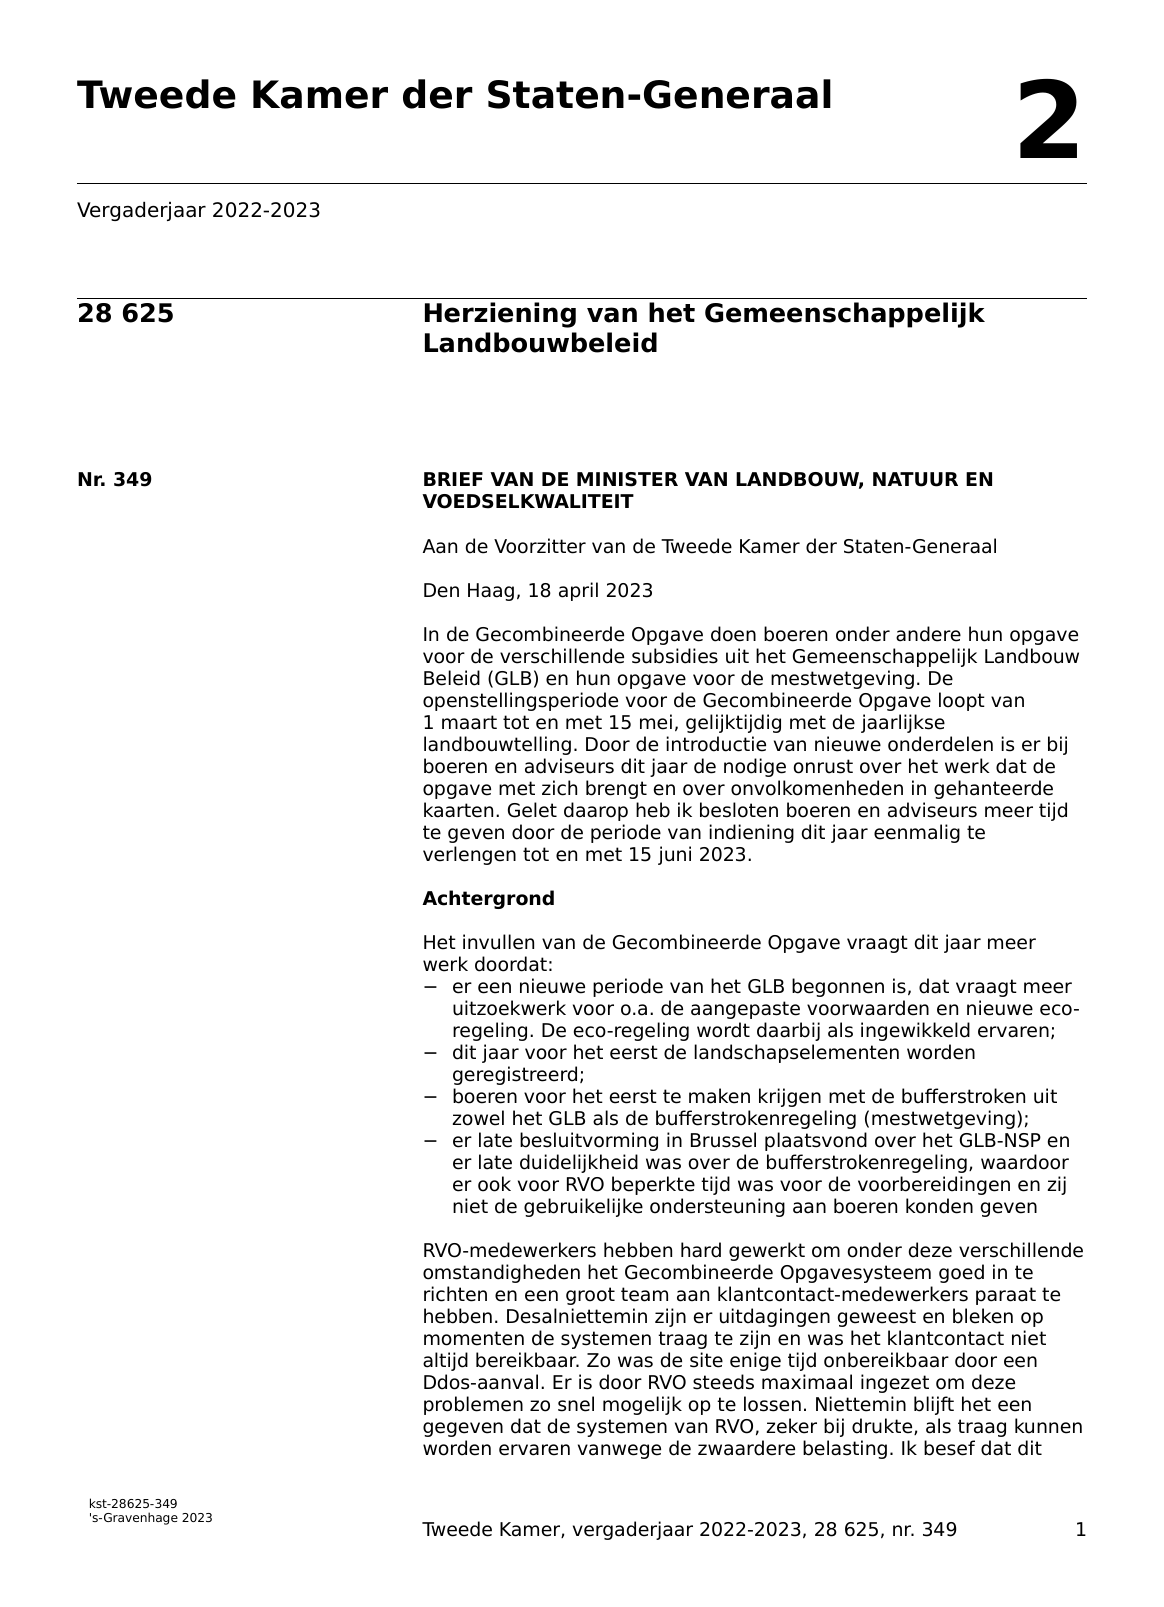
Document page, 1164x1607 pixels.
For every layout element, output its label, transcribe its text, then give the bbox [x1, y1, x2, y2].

text − dit jaar voor het eerst de landschapselementen worden geregistreerd; [422, 1042, 1087, 1086]
table_cell Vergaderjaar 2022-2023 [77, 184, 1087, 298]
table_header Tweede Kamer der Staten-Generaal [77, 59, 886, 183]
text − boeren voor het eerst te maken krijgen met de bufferstroken uit zowel het GLB als de bufferstrokenregeling (mestwetgeving); [422, 1086, 1087, 1130]
text Het invullen van de Gecombineerde Opgave vraagt dit jaar meer werk doordat: [422, 932, 1087, 976]
subtitle Achtergrond [422, 888, 1087, 910]
text RVO-medewerkers hebben hard gewerkt om onder deze verschillende omstandigheden het Gecombineerde Opgavesysteem goed in te richten en een groot team aan klantcontact-medewerkers paraat te hebben. Desalniettemin zijn er uitdagingen geweest en bleken op momenten de systemen traag te zijn en was het klantcontact niet altijd bereikbaar. Zo was de site enige tijd onbereikbaar door een Ddos-aanval. Er is door RVO steeds maximaal ingezet om deze problemen zo snel mogelijk op te lossen. Niettemin blijft het een gegeven dat de systemen van RVO, zeker bij drukte, als traag kunnen worden ervaren vanwege de zwaardere belasting. Ik besef dat dit [422, 1240, 1087, 1460]
subtitle 28 625 Herziening van het Gemeenschappelijk Landbouwbeleid [77, 299, 1087, 358]
table_header 2 [886, 59, 1087, 183]
text Aan de Voorzitter van de Tweede Kamer der Staten-Generaal [422, 536, 1087, 557]
text Den Haag, 18 april 2023 [422, 580, 1087, 602]
text kst-28625-349 [88, 1497, 323, 1511]
text − er een nieuwe periode van het GLB begonnen is, dat vraagt meer uitzoekwerk voor o.a. de aangepaste voorwaarden en nieuwe eco-regeling. De eco-regeling wordt daarbij als ingewikkeld ervaren; [422, 976, 1087, 1042]
text − er late besluitvorming in Brussel plaatsvond over het GLB-NSP en er late duidelijkheid was over de bufferstrokenregeling, waardoor er ook voor RVO beperkte tijd was voor de voorbereidingen en zij niet de gebruikelijke ondersteuning aan boeren konden geven [422, 1130, 1087, 1218]
subtitle Nr. 349 BRIEF VAN DE MINISTER VAN LANDBOUW, NATUUR EN VOEDSELKWALITEIT [77, 469, 1087, 513]
text 's-Gravenhage 2023 [88, 1511, 323, 1525]
text In de Gecombineerde Opgave doen boeren onder andere hun opgave voor de verschillende subsidies uit het Gemeenschappelijk Landbouw Beleid (GLB) en hun opgave voor de mestwetgeving. De openstellingsperiode voor de Gecombineerde Opgave loopt van 1 maart tot en met 15 mei, gelijktijdig met de jaarlijkse landbouwtelling. Door de introductie van nieuwe onderdelen is er bij boeren en adviseurs dit jaar de nodige onrust over het werk dat de opgave met zich brengt en over onvolkomenheden in gehanteerde kaarten. Gelet daarop heb ik besloten boeren en adviseurs meer tijd te geven door de periode van indiening dit jaar eenmalig te verlengen tot en met 15 juni 2023. [422, 624, 1087, 866]
